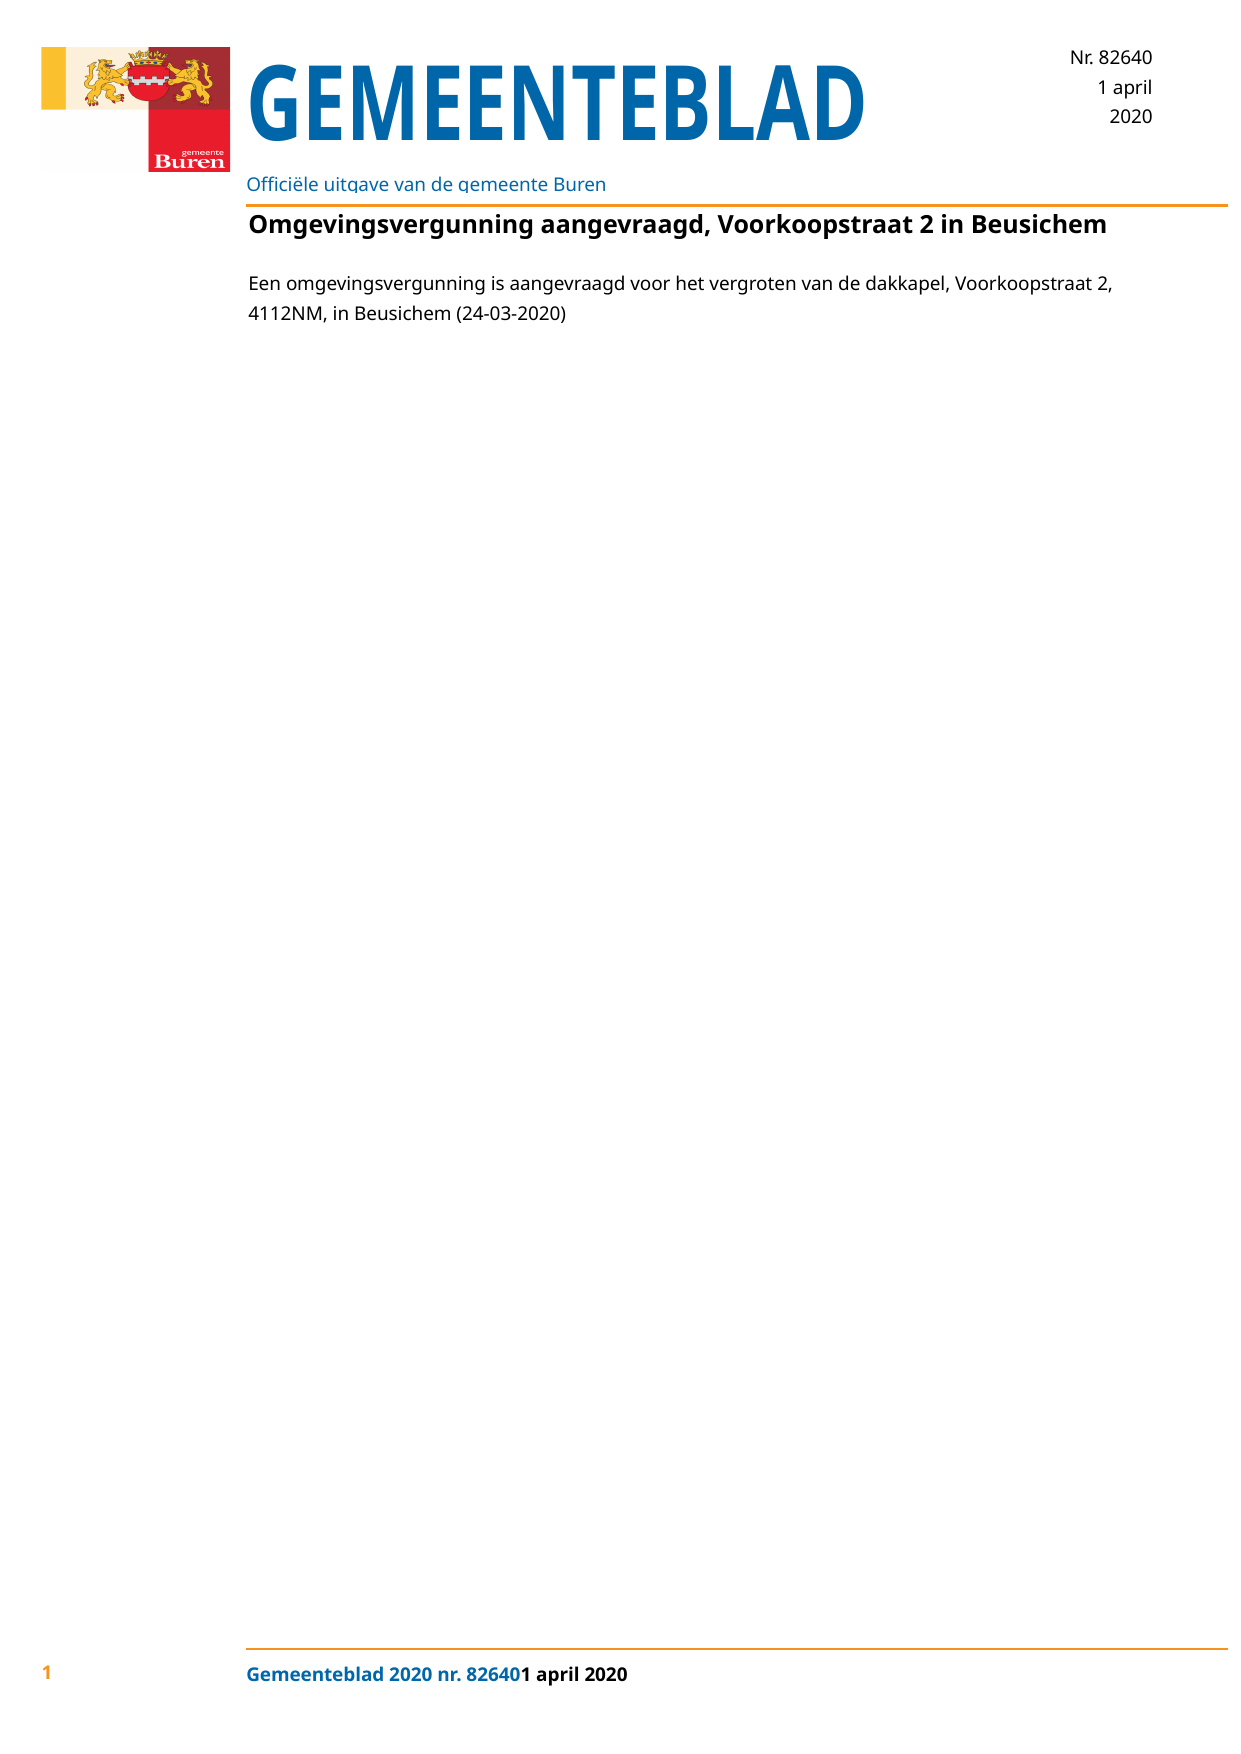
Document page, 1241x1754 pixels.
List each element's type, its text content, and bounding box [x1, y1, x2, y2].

text Een omgevingsvergunning is aangevraagd voor het vergroten van de dakkapel, Voorkoopstraat 2, 4112NM, in Beusichem (24-03-2020) [248, 270, 1152, 326]
picture [41, 47, 231, 172]
text Omgevingsvergunning aangevraagd, Voorkoopstraat 2 in Beusichem [248, 207, 1152, 241]
